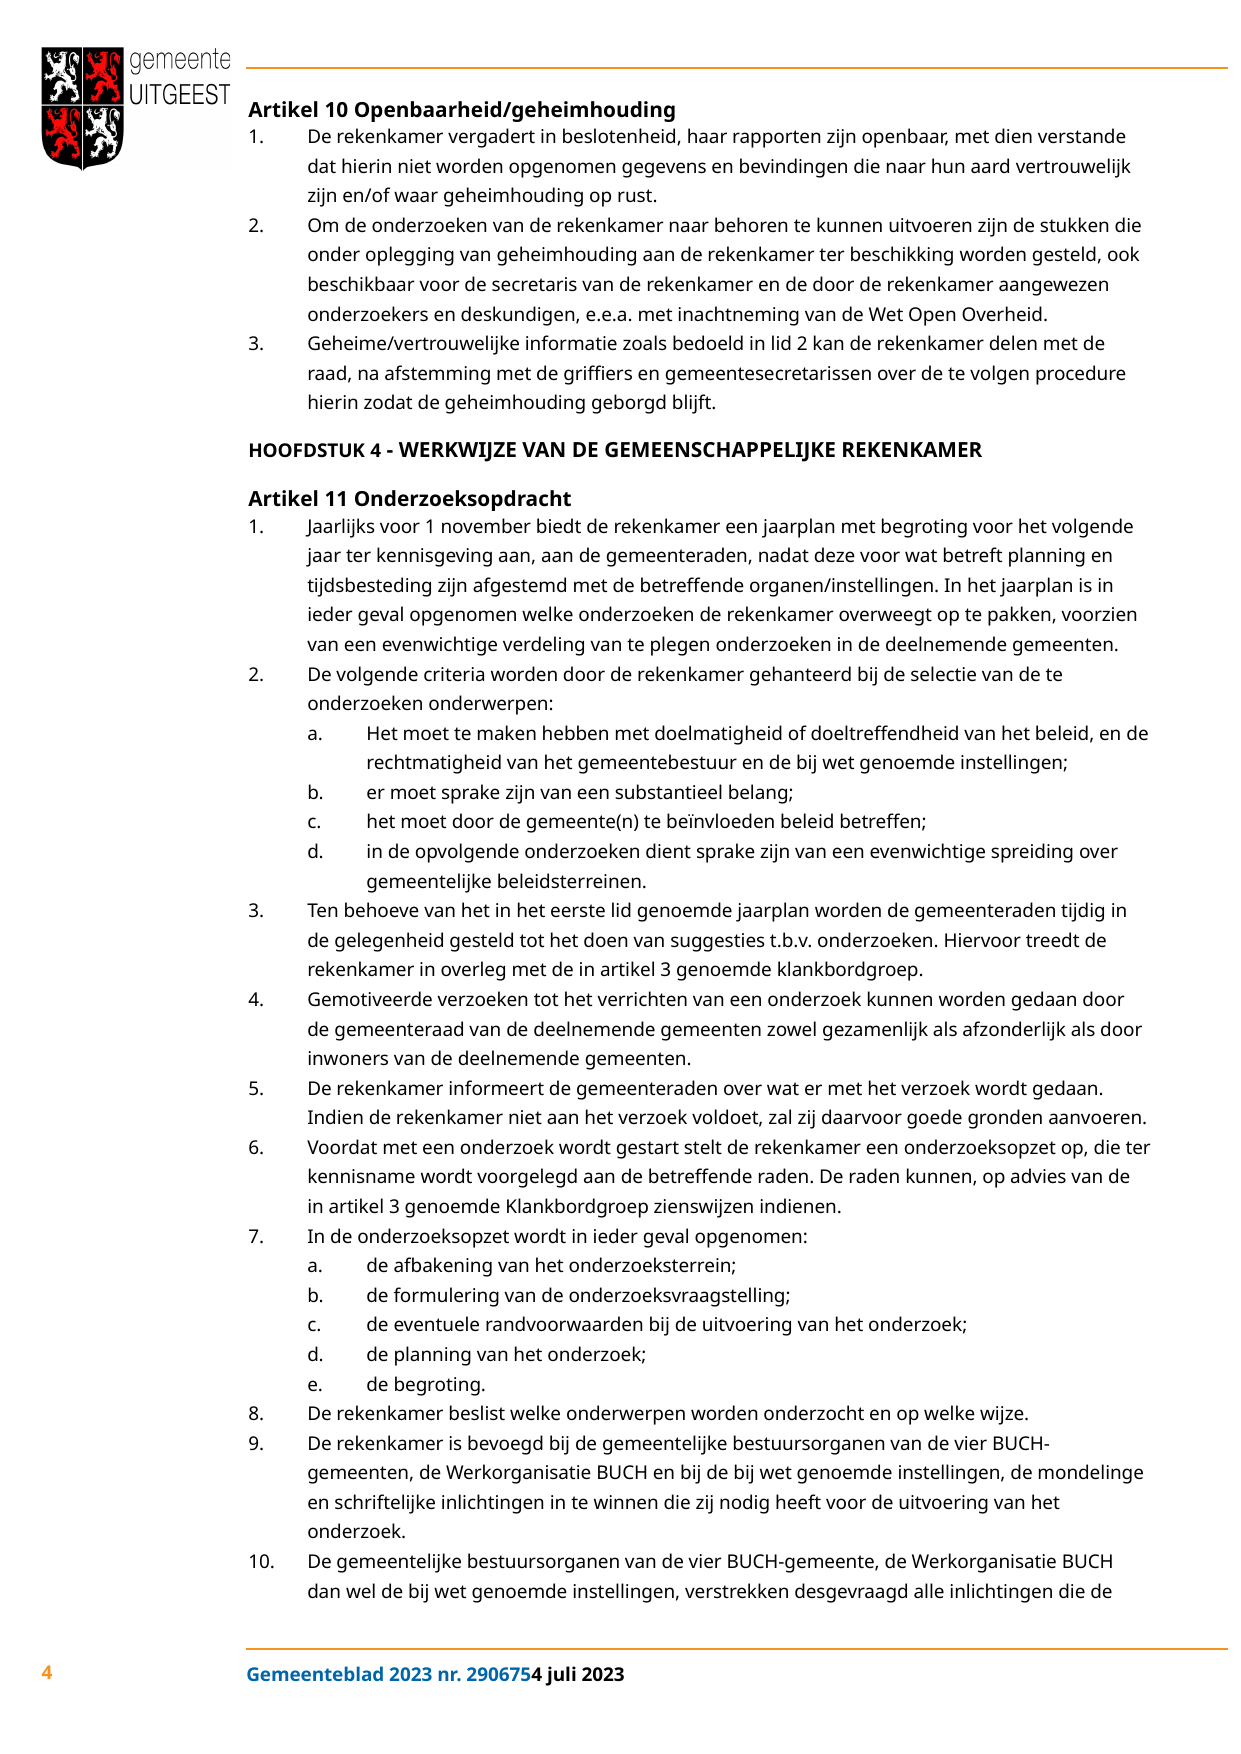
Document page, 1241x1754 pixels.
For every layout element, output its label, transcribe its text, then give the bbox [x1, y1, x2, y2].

list De rekenkamer informeert de gemeenteraden over wat er met het verzoek wordt gedaan. Indien de rekenkamer niet aan het verzoek voldoet, zal zij daarvoor goede gronden aanvoeren. [248, 1075, 1152, 1130]
list Gemotiveerde verzoeken tot het verrichten van een onderzoek kunnen worden gedaan door de gemeenteraad van de deelnemende gemeenten zowel gezamenlijk als afzonderlijk als door inwoners van de deelnemende gemeenten. [248, 986, 1152, 1071]
list Om de onderzoeken van de rekenkamer naar behoren te kunnen uitvoeren zijn de stukken die onder oplegging van geheimhouding aan de rekenkamer ter beschikking worden gesteld, ook beschikbaar voor de secretaris van de rekenkamer en de door de rekenkamer aangewezen onderzoekers en deskundigen, e.e.a. met inachtneming van de Wet Open Overheid. [248, 212, 1152, 326]
list de begroting. [307, 1371, 1152, 1396]
list de eventuele randvoorwaarden bij de uitvoering van het onderzoek; [307, 1312, 1152, 1337]
picture [41, 47, 231, 172]
list De gemeentelijke bestuursorganen van de vier BUCH-gemeente, de Werkorganisatie BUCH dan wel de bij wet genoemde instellingen, verstrekken desgevraagd alle inlichtingen die de [248, 1548, 1152, 1603]
list Jaarlijks voor 1 november biedt de rekenkamer een jaarplan met begroting voor het volgende jaar ter kennisgeving aan, aan de gemeenteraden, nadat deze voor wat betreft planning en tijdsbesteding zijn afgestemd met de betreffende organen/instellingen. In het jaarplan is in ieder geval opgenomen welke onderzoeken de rekenkamer overweegt op te pakken, voorzien van een evenwichtige verdeling van te plegen onderzoeken in de deelnemende gemeenten. [248, 513, 1152, 657]
list De rekenkamer beslist welke onderwerpen worden onderzocht en op welke wijze. [248, 1400, 1152, 1426]
list In de onderzoeksopzet wordt in ieder geval opgenomen: [248, 1223, 1152, 1248]
list in de opvolgende onderzoeken dient sprake zijn van een evenwichtige spreiding over gemeentelijke beleidsterreinen. [307, 838, 1152, 893]
list Het moet te maken hebben met doelmatigheid of doeltreffendheid van het beleid, en de rechtmatigheid van het gemeentebestuur en de bij wet genoemde instellingen; [307, 720, 1152, 775]
list de planning van het onderzoek; [307, 1341, 1152, 1367]
list Voordat met een onderzoek wordt gestart stelt de rekenkamer een onderzoeksopzet op, die ter kennisname wordt voorgelegd aan de betreffende raden. De raden kunnen, op advies van de in artikel 3 genoemde Klankbordgroep zienswijzen indienen. [248, 1134, 1152, 1219]
list de afbakening van het onderzoeksterrein; [307, 1252, 1152, 1278]
list De rekenkamer vergadert in beslotenheid, haar rapporten zijn openbaar, met dien verstande dat hierin niet worden opgenomen gegevens en bevindingen die naar hun aard vertrouwelijk zijn en/of waar geheimhouding op rust. [248, 123, 1152, 208]
list Ten behoeve van het in het eerste lid genoemde jaarplan worden de gemeenteraden tijdig in de gelegenheid gesteld tot het doen van suggesties t.b.v. onderzoeken. Hiervoor treedt de rekenkamer in overleg met de in artikel 3 genoemde klankbordgroep. [248, 897, 1152, 982]
text Artikel 11 Onderzoeksopdracht [248, 484, 1152, 513]
list De volgende criteria worden door de rekenkamer gehanteerd bij de selectie van de te onderzoeken onderwerpen: [248, 661, 1152, 716]
text HOOFDSTUK 4 - WERKWIJZE VAN DE GEMEENSCHAPPELIJKE REKENKAMER [248, 435, 1152, 463]
list de formulering van de onderzoeksvraagstelling; [307, 1282, 1152, 1308]
text Artikel 10 Openbaarheid/geheimhouding [248, 95, 1152, 123]
list er moet sprake zijn van een substantieel belang; [307, 779, 1152, 805]
list De rekenkamer is bevoegd bij de gemeentelijke bestuursorganen van de vier BUCH-gemeenten, de Werkorganisatie BUCH en bij de bij wet genoemde instellingen, de mondelinge en schriftelijke inlichtingen in te winnen die zij nodig heeft voor de uitvoering van het onderzoek. [248, 1430, 1152, 1544]
list het moet door de gemeente(n) te beïnvloeden beleid betreffen; [307, 809, 1152, 834]
list Geheime/vertrouwelijke informatie zoals bedoeld in lid 2 kan de rekenkamer delen met de raad, na afstemming met de griffiers en gemeentesecretarissen over de te volgen procedure hierin zodat de geheimhouding geborgd blijft. [248, 330, 1152, 415]
